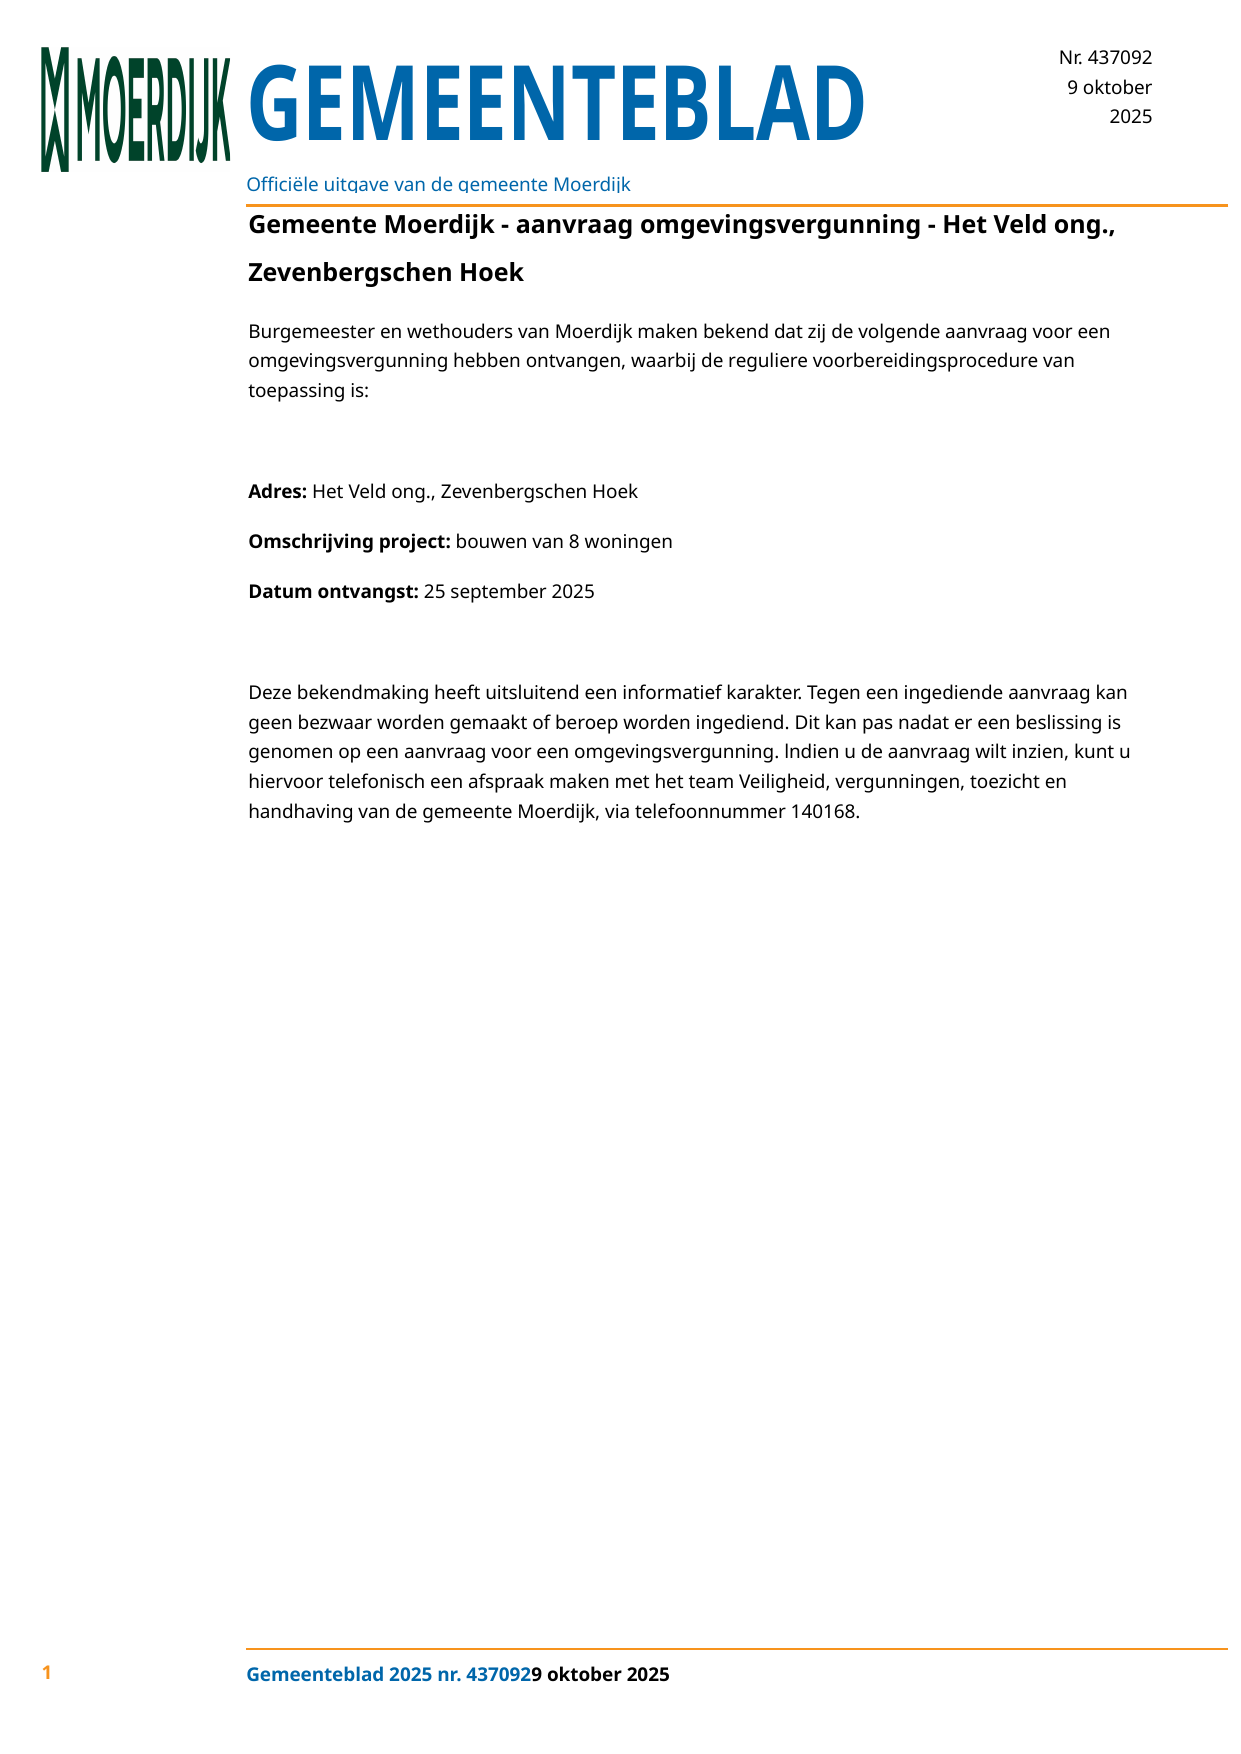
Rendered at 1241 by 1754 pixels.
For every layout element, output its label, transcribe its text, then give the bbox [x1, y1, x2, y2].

text Adres: Het Veld ong., Zevenbergschen Hoek [248, 478, 1152, 504]
text Burgemeester en wethouders van Moerdijk maken bekend dat zij de volgende aanvraag voor een omgevingsvergunning hebben ontvangen, waarbij de reguliere voorbereidingsprocedure van toepassing is: [248, 318, 1152, 403]
picture [41, 47, 231, 172]
text Datum ontvangst: 25 september 2025 [248, 579, 1152, 604]
text Omschrijving project: bouwen van 8 woningen [248, 528, 1152, 554]
text Gemeente Moerdijk - aanvraag omgevingsvergunning - Het Veld ong., Zevenbergschen Hoek [248, 207, 1152, 288]
text Deze bekendmaking heeft uitsluitend een informatief karakter. Tegen een ingediende aanvraag kan geen bezwaar worden gemaakt of beroep worden ingediend. Dit kan pas nadat er een beslissing is genomen op een aanvraag voor een omgevingsvergunning. lndien u de aanvraag wilt inzien, kunt u hiervoor telefonisch een afspraak maken met het team Veiligheid, vergunningen, toezicht en handhaving van de gemeente Moerdijk, via telefoonnummer 140168. [248, 679, 1152, 824]
